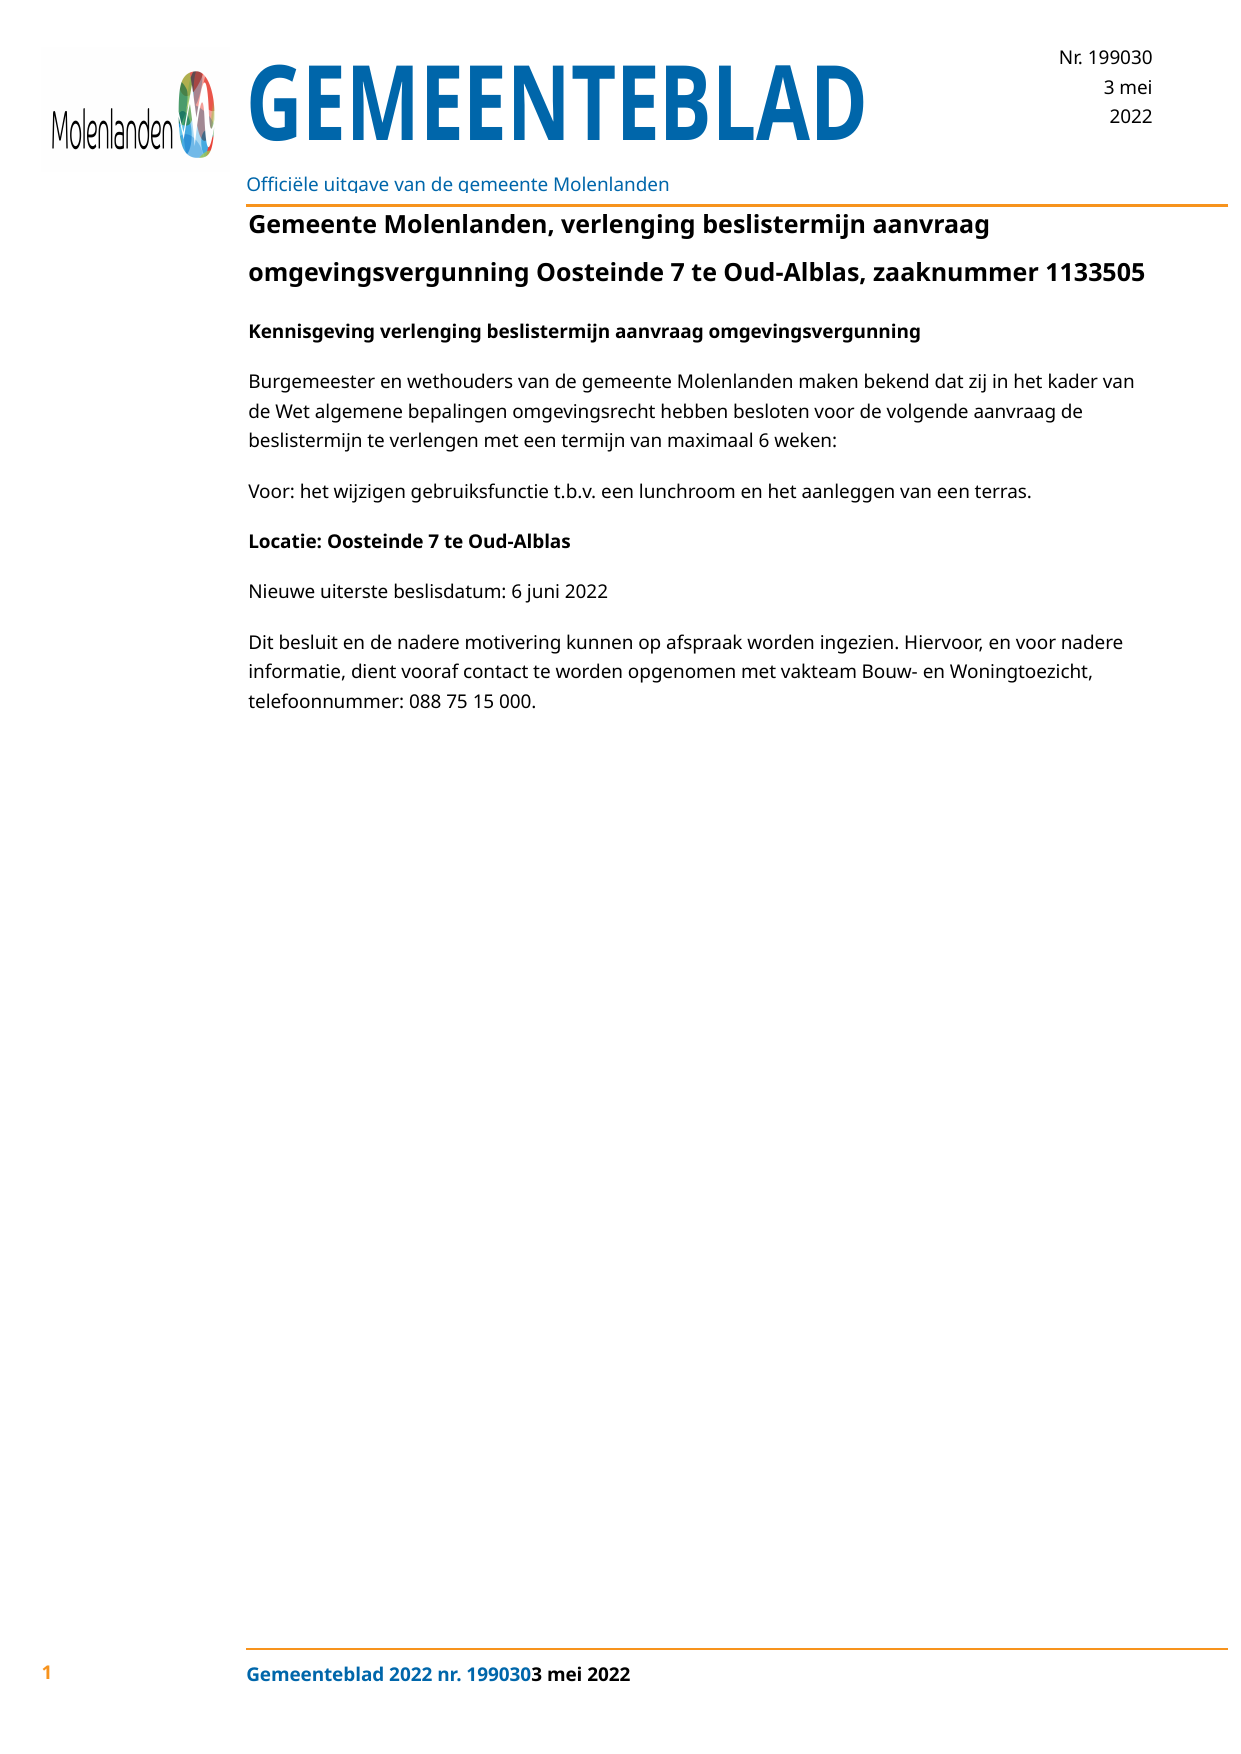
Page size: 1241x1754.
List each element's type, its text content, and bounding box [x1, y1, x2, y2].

text Voor: het wijzigen gebruiksfunctie t.b.v. een lunchroom en het aanleggen van een terras. [248, 478, 1152, 504]
text Dit besluit en de nadere motivering kunnen op afspraak worden ingezien. Hiervoor, en voor nadere informatie, dient vooraf contact te worden opgenomen met vakteam Bouw- en Woningtoezicht, telefoonnummer: 088 75 15 000. [248, 629, 1152, 714]
text Nieuwe uiterste beslisdatum: 6 juni 2022 [248, 579, 1152, 604]
picture [41, 47, 231, 172]
text Gemeente Molenlanden, verlenging beslistermijn aanvraag omgevingsvergunning Oosteinde 7 te Oud-Alblas, zaaknummer 1133505 [248, 207, 1152, 288]
text Burgemeester en wethouders van de gemeente Molenlanden maken bekend dat zij in het kader van de Wet algemene bepalingen omgevingsrecht hebben besloten voor de volgende aanvraag de beslistermijn te verlengen met een termijn van maximaal 6 weken: [248, 368, 1152, 453]
text Locatie: Oosteinde 7 te Oud-Alblas [248, 528, 1152, 554]
text Kennisgeving verlenging beslistermijn aanvraag omgevingsvergunning [248, 318, 1152, 344]
